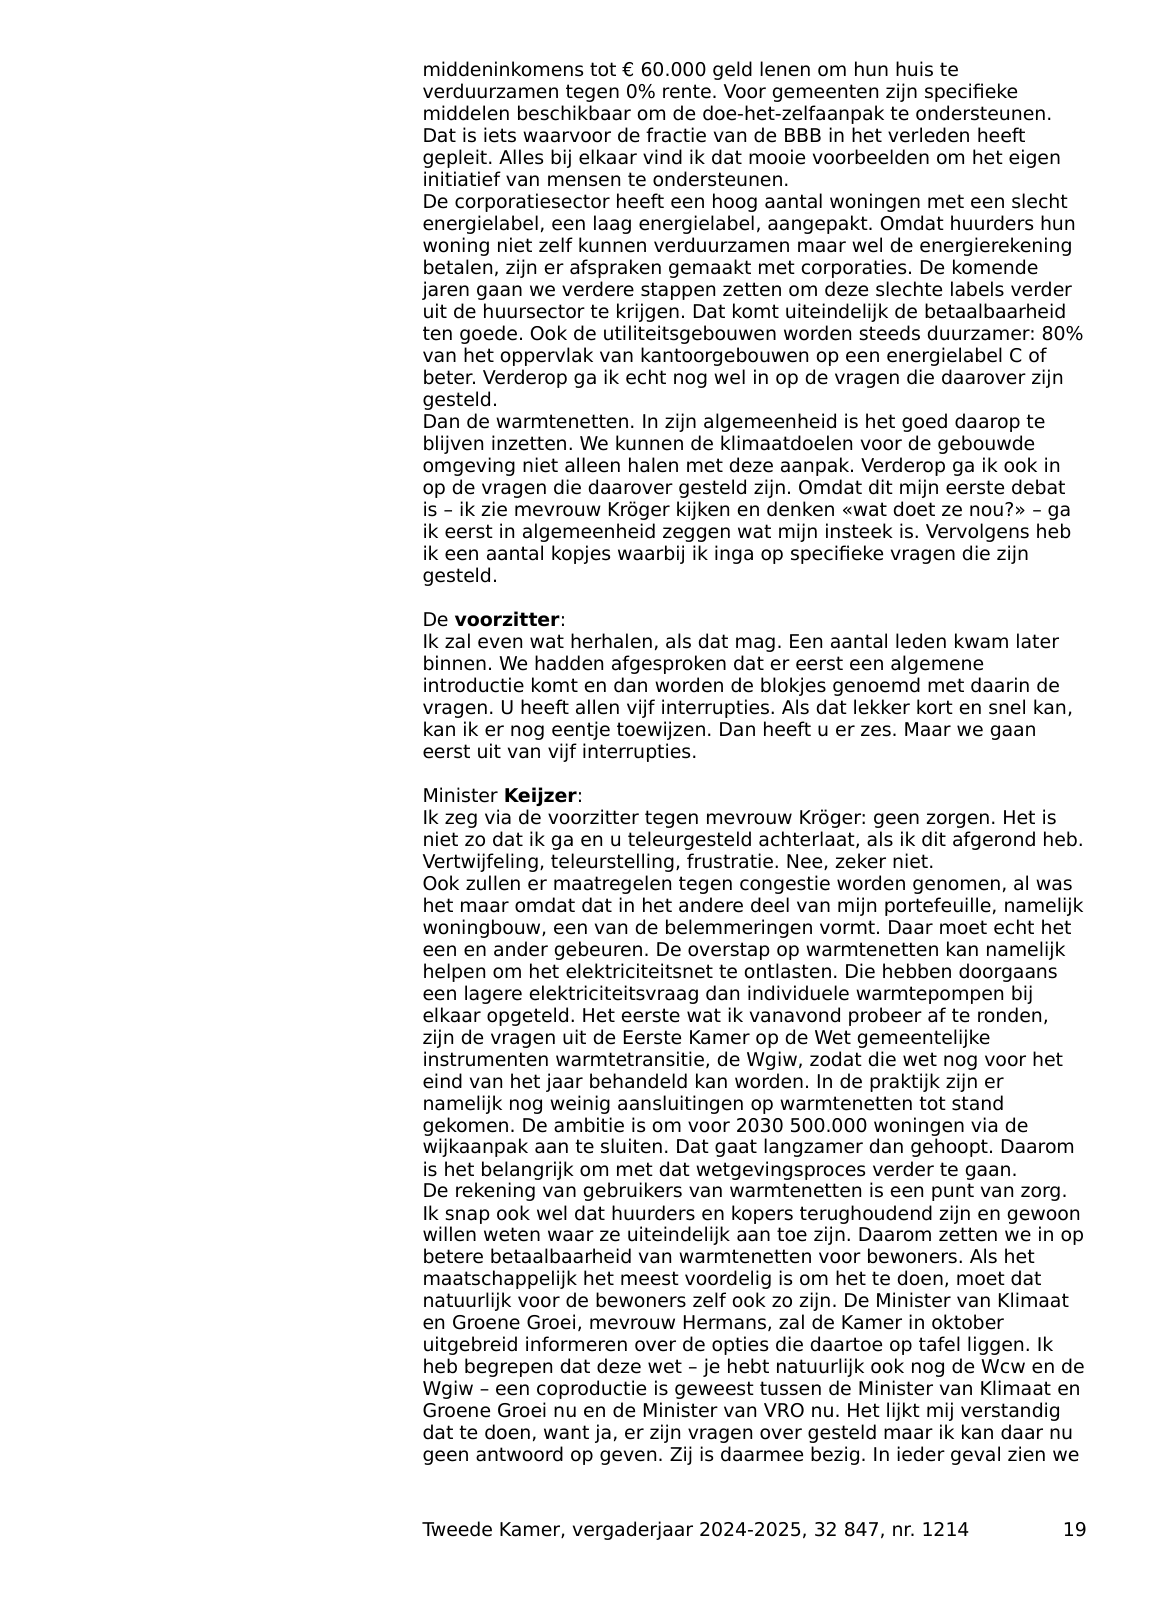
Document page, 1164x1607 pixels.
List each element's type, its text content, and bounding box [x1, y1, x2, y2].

text Dan de warmtenetten. In zijn algemeenheid is het goed daarop te blijven inzetten. We kunnen de klimaatdoelen voor de gebouwde omgeving niet alleen halen met deze aanpak. Verderop ga ik ook in op de vragen die daarover gesteld zijn. Omdat dit mijn eerste debat is – ik zie mevrouw Kröger kijken en denken «wat doet ze nou?» – ga ik eerst in algemeenheid zeggen wat mijn insteek is. Vervolgens heb ik een aantal kopjes waarbij ik inga op specifieke vragen die zijn gesteld. [422, 411, 1087, 587]
text Ik zal even wat herhalen, als dat mag. Een aantal leden kwam later binnen. We hadden afgesproken dat er eerst een algemene introductie komt en dan worden de blokjes genoemd met daarin de vragen. U heeft allen vijf interrupties. Als dat lekker kort en snel kan, kan ik er nog eentje toewijzen. Dan heeft u er zes. Maar we gaan eerst uit van vijf interrupties. [422, 631, 1087, 763]
text De corporatiesector heeft een hoog aantal woningen met een slecht energielabel, een laag energielabel, aangepakt. Omdat huurders hun woning niet zelf kunnen verduurzamen maar wel de energierekening betalen, zijn er afspraken gemaakt met corporaties. De komende jaren gaan we verdere stappen zetten om deze slechte labels verder uit de huursector te krijgen. Dat komt uiteindelijk de betaalbaarheid ten goede. Ook de utiliteitsgebouwen worden steeds duurzamer: 80% van het oppervlak van kantoorgebouwen op een energielabel C of beter. Verderop ga ik echt nog wel in op de vragen die daarover zijn gesteld. [422, 191, 1087, 411]
text Minister Keijzer: [422, 785, 1087, 807]
text De rekening van gebruikers van warmtenetten is een punt van zorg. Ik snap ook wel dat huurders en kopers terughoudend zijn en gewoon willen weten waar ze uiteindelijk aan toe zijn. Daarom zetten we in op betere betaalbaarheid van warmtenetten voor bewoners. Als het maatschappelijk het meest voordelig is om het te doen, moet dat natuurlijk voor de bewoners zelf ook zo zijn. De Minister van Klimaat en Groene Groei, mevrouw Hermans, zal de Kamer in oktober uitgebreid informeren over de opties die daartoe op tafel liggen. Ik heb begrepen dat deze wet – je hebt natuurlijk ook nog de Wcw en de Wgiw – een coproductie is geweest tussen de Minister van Klimaat en Groene Groei nu en de Minister van VRO nu. Het lijkt mij verstandig dat te doen, want ja, er zijn vragen over gesteld maar ik kan daar nu geen antwoord op geven. Zij is daarmee bezig. In ieder geval zien we [422, 1180, 1087, 1466]
text De voorzitter: [422, 609, 1087, 631]
text Ook zullen er maatregelen tegen congestie worden genomen, al was het maar omdat dat in het andere deel van mijn portefeuille, namelijk woningbouw, een van de belemmeringen vormt. Daar moet echt het een en ander gebeuren. De overstap op warmtenetten kan namelijk helpen om het elektriciteitsnet te ontlasten. Die hebben doorgaans een lagere elektriciteitsvraag dan individuele warmtepompen bij elkaar opgeteld. Het eerste wat ik vanavond probeer af te ronden, zijn de vragen uit de Eerste Kamer op de Wet gemeentelijke instrumenten warmtetransitie, de Wgiw, zodat die wet nog voor het eind van het jaar behandeld kan worden. In de praktijk zijn er namelijk nog weinig aansluitingen op warmtenetten tot stand gekomen. De ambitie is om voor 2030 500.000 woningen via de wijkaanpak aan te sluiten. Dat gaat langzamer dan gehoopt. Daarom is het belangrijk om met dat wetgevingsproces verder te gaan. [422, 873, 1087, 1180]
text Ik zeg via de voorzitter tegen mevrouw Kröger: geen zorgen. Het is niet zo dat ik ga en u teleurgesteld achterlaat, als ik dit afgerond heb. Vertwijfeling, teleurstelling, frustratie. Nee, zeker niet. [422, 807, 1087, 873]
text middeninkomens tot € 60.000 geld lenen om hun huis te verduurzamen tegen 0% rente. Voor gemeenten zijn specifieke middelen beschikbaar om de doe-het-zelfaanpak te ondersteunen. Dat is iets waarvoor de fractie van de BBB in het verleden heeft gepleit. Alles bij elkaar vind ik dat mooie voorbeelden om het eigen initiatief van mensen te ondersteunen. [422, 59, 1087, 191]
